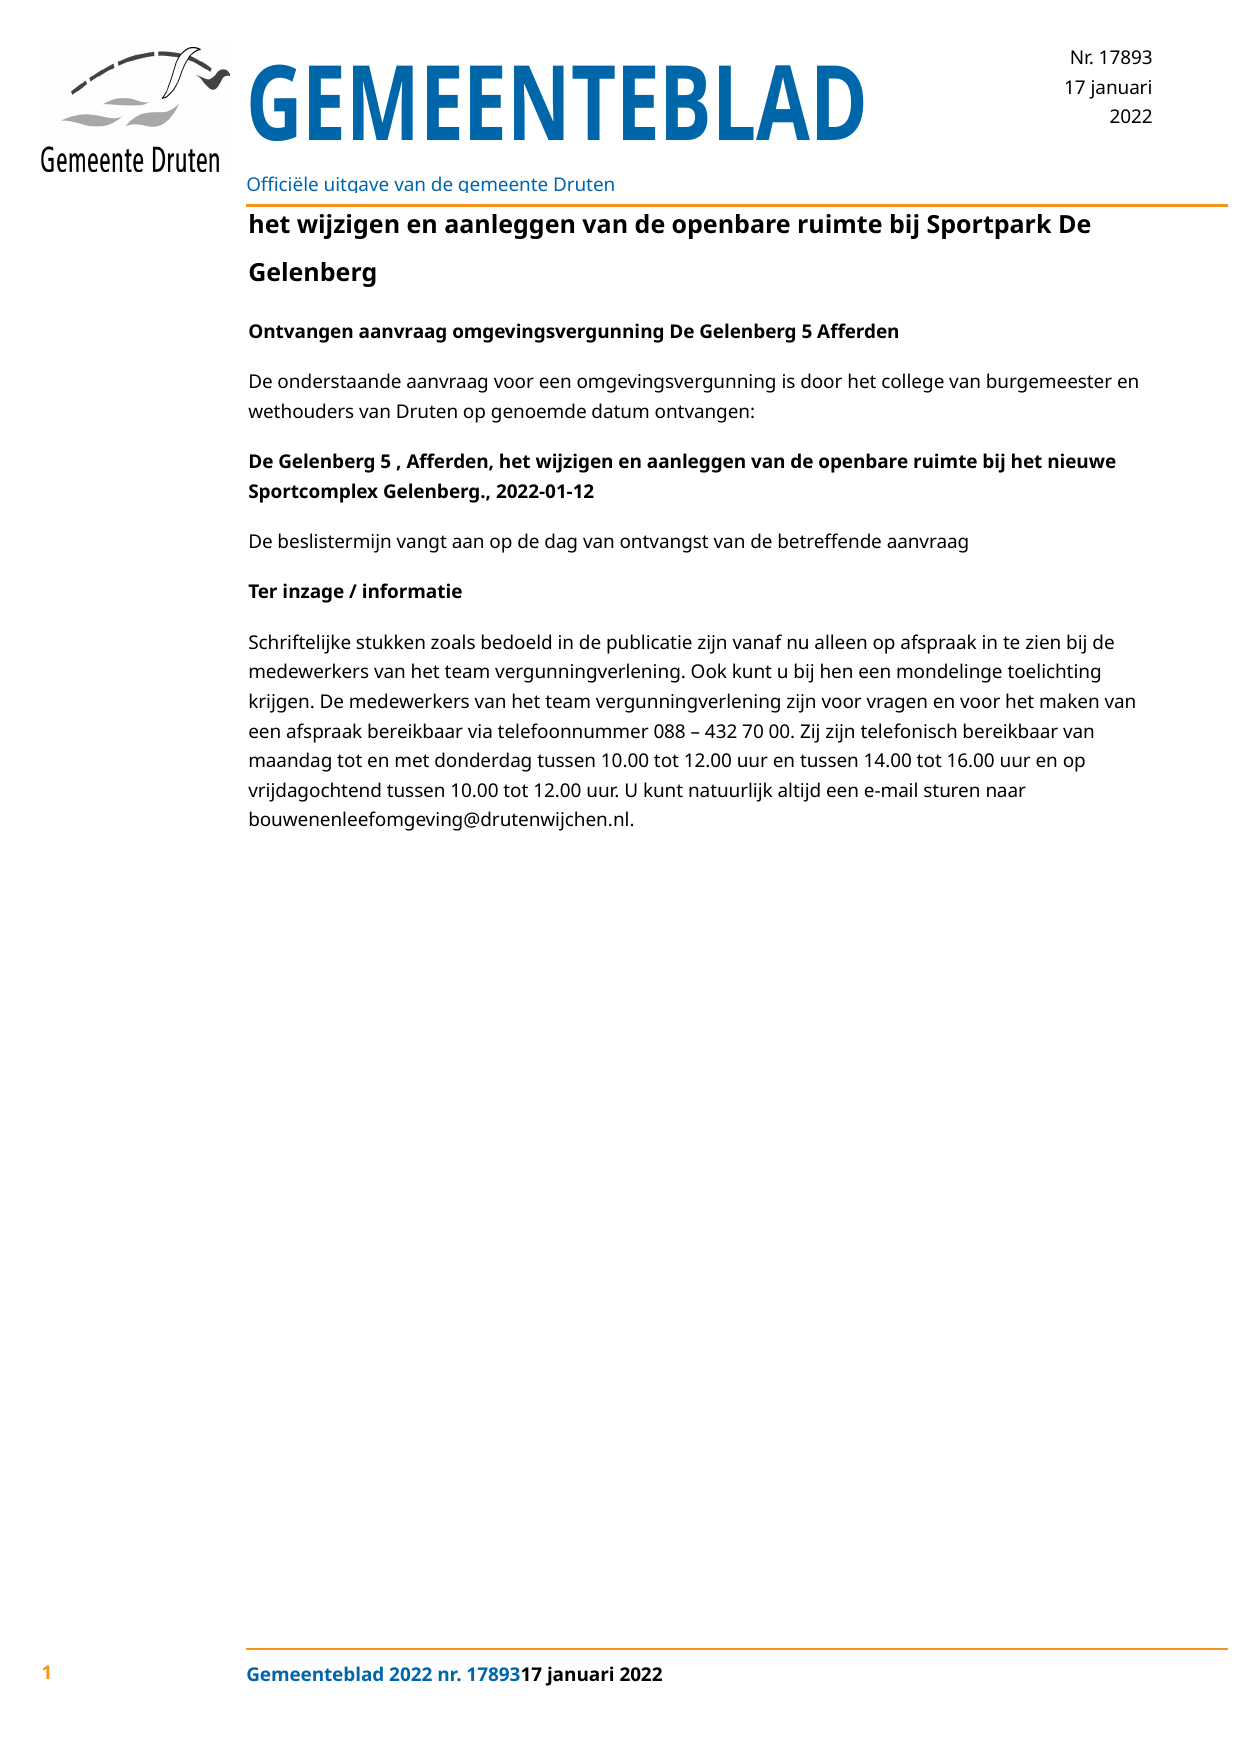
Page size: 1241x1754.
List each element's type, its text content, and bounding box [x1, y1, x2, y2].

text De onderstaande aanvraag voor een omgevingsvergunning is door het college van burgemeester en wethouders van Druten op genoemde datum ontvangen: [248, 368, 1152, 424]
picture [41, 47, 231, 172]
text Ontvangen aanvraag omgevingsvergunning De Gelenberg 5 Afferden [248, 318, 1152, 344]
text Ter inzage / informatie [248, 579, 1152, 604]
text De Gelenberg 5 , Afferden, het wijzigen en aanleggen van de openbare ruimte bij het nieuwe Sportcomplex Gelenberg., 2022-01-12 [248, 448, 1152, 504]
text De beslistermijn vangt aan op de dag van ontvangst van de betreffende aanvraag [248, 528, 1152, 554]
text het wijzigen en aanleggen van de openbare ruimte bij Sportpark De Gelenberg [248, 207, 1152, 288]
text Schriftelijke stukken zoals bedoeld in de publicatie zijn vanaf nu alleen op afspraak in te zien bij de medewerkers van het team vergunningverlening. Ook kunt u bij hen een mondelinge toelichting krijgen. De medewerkers van het team vergunningverlening zijn voor vragen en voor het maken van een afspraak bereikbaar via telefoonnummer 088 – 432 70 00. Zij zijn telefonisch bereikbaar van maandag tot en met donderdag tussen 10.00 tot 12.00 uur en tussen 14.00 tot 16.00 uur en op vrijdagochtend tussen 10.00 tot 12.00 uur. U kunt natuurlijk altijd een e-mail sturen naar bouwenenleefomgeving@drutenwijchen.nl. [248, 629, 1152, 832]
